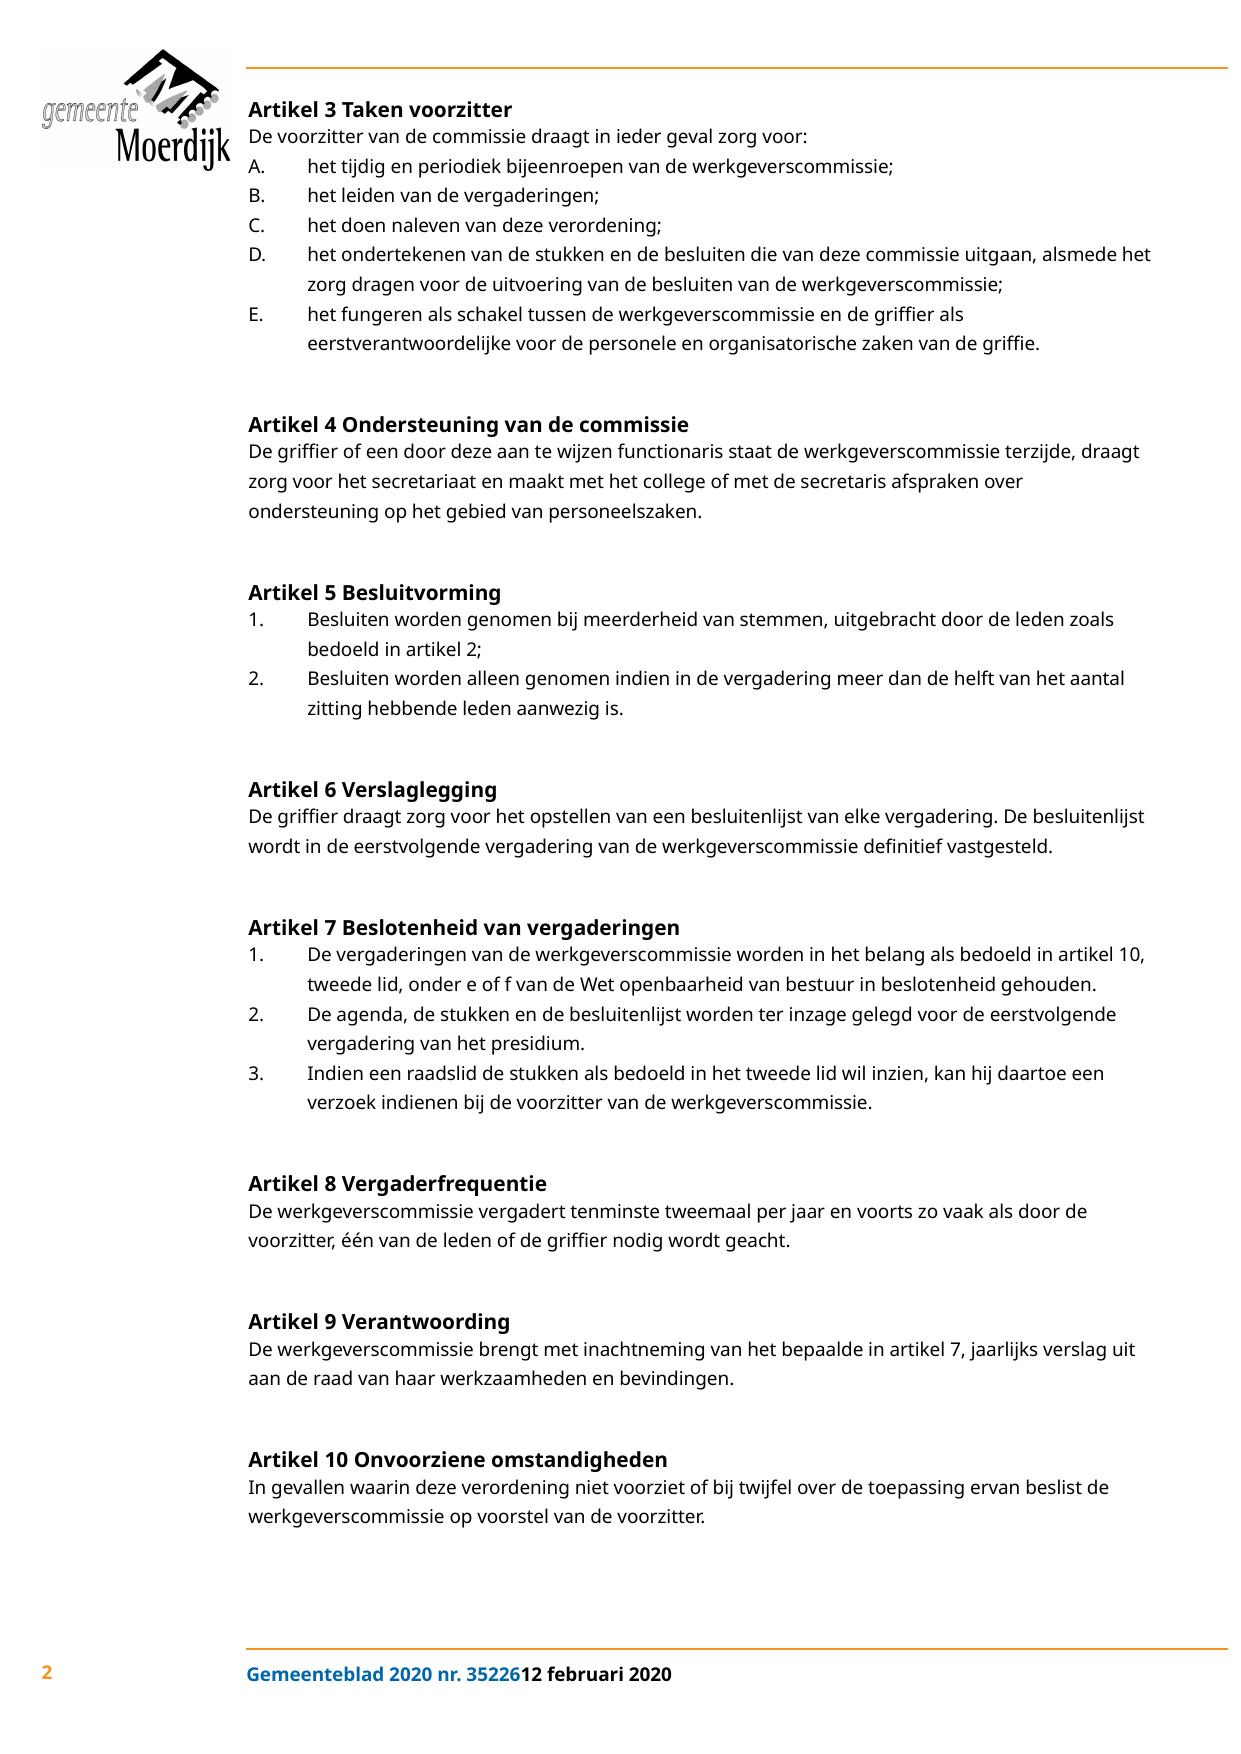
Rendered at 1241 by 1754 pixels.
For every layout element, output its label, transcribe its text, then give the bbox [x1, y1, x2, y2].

list het ondertekenen van de stukken en de besluiten die van deze commissie uitgaan, alsmede het zorg dragen voor de uitvoering van de besluiten van de werkgeverscommissie; [248, 242, 1152, 297]
text Artikel 9 Verantwoording [248, 1307, 1152, 1336]
text De werkgeverscommissie vergadert tenminste tweemaal per jaar en voorts zo vaak als door de voorzitter, één van de leden of de griffier nodig wordt geacht. [248, 1198, 1152, 1253]
text Artikel 6 Verslaglegging [248, 775, 1152, 803]
text De griffier of een door deze aan te wijzen functionaris staat de werkgeverscommissie terzijde, draagt zorg voor het secretariaat en maakt met het college of met de secretaris afspraken over ondersteuning op het gebied van personeelszaken. [248, 439, 1152, 524]
list het leiden van de vergaderingen; [248, 182, 1152, 208]
text Artikel 10 Onvoorziene omstandigheden [248, 1446, 1152, 1474]
list De agenda, de stukken en de besluitenlijst worden ter inzage gelegd voor de eerstvolgende vergadering van het presidium. [248, 1001, 1152, 1056]
text Artikel 5 Besluitvorming [248, 578, 1152, 606]
text Artikel 8 Vergaderfrequentie [248, 1169, 1152, 1198]
list het fungeren als schakel tussen de werkgeverscommissie en de griffier als eerstverantwoordelijke voor de personele en organisatorische zaken van de griffie. [248, 301, 1152, 356]
text In gevallen waarin deze verordening niet voorziet of bij twijfel over de toepassing ervan beslist de werkgeverscommissie op voorstel van de voorzitter. [248, 1474, 1152, 1529]
list Besluiten worden genomen bij meerderheid van stemmen, uitgebracht door de leden zoals bedoeld in artikel 2; [248, 606, 1152, 662]
list De vergaderingen van de werkgeverscommissie worden in het belang als bedoeld in artikel 10, tweede lid, onder e of f van de Wet openbaarheid van bestuur in beslotenheid gehouden. [248, 942, 1152, 997]
text Artikel 7 Beslotenheid van vergaderingen [248, 913, 1152, 942]
text Artikel 4 Ondersteuning van de commissie [248, 410, 1152, 439]
text De werkgeverscommissie brengt met inachtneming van het bepaalde in artikel 7, jaarlijks verslag uit aan de raad van haar werkzaamheden en bevindingen. [248, 1336, 1152, 1391]
list het tijdig en periodiek bijeenroepen van de werkgeverscommissie; [248, 153, 1152, 178]
text De griffier draagt zorg voor het opstellen van een besluitenlijst van elke vergadering. De besluitenlijst wordt in de eerstvolgende vergadering van de werkgeverscommissie definitief vastgesteld. [248, 803, 1152, 859]
text Artikel 3 Taken voorzitter [248, 95, 1152, 123]
list het doen naleven van deze verordening; [248, 212, 1152, 238]
list Besluiten worden alleen genomen indien in de vergadering meer dan de helft van het aantal zitting hebbende leden aanwezig is. [248, 666, 1152, 721]
list Indien een raadslid de stukken als bedoeld in het tweede lid wil inzien, kan hij daartoe een verzoek indienen bij de voorzitter van de werkgeverscommissie. [248, 1060, 1152, 1115]
text De voorzitter van de commissie draagt in ieder geval zorg voor: [248, 123, 1152, 149]
picture [41, 47, 231, 172]
